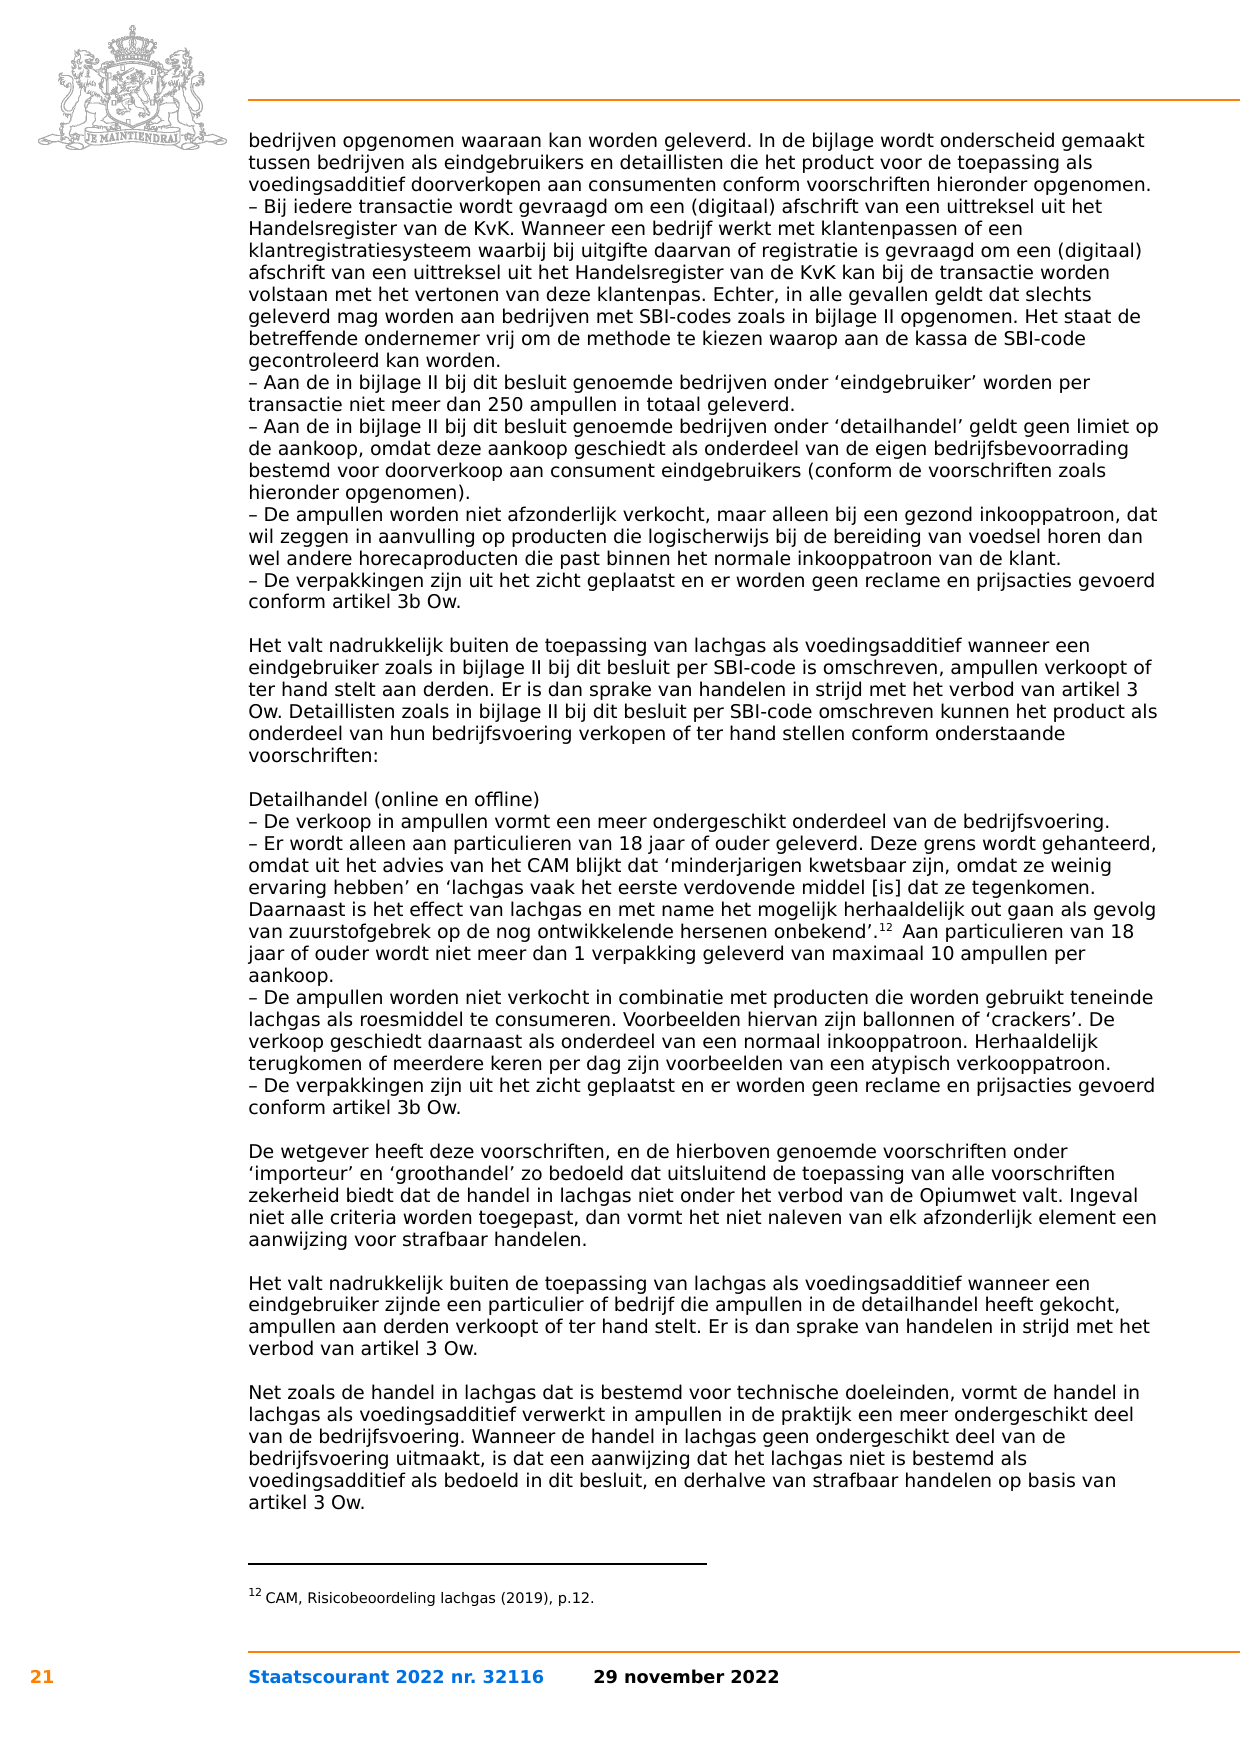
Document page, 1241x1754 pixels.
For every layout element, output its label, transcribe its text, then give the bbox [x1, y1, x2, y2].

text Detailhandel (online en offline) [248, 789, 1163, 811]
text – Er wordt alleen aan particulieren van 18 jaar of ouder geleverd. Deze grens wordt gehanteerd, omdat uit het advies van het CAM blijkt dat ‘minderjarigen kwetsbaar zijn, omdat ze weinig ervaring hebben’ en ‘lachgas vaak het eerste verdovende middel [is] dat ze tegenkomen. Daarnaast is het effect van lachgas en met name het mogelijk herhaaldelijk out gaan als gevolg van zuurstofgebrek op de nog ontwikkelende hersenen onbekend’. Aan particulieren van 18 jaar of ouder wordt niet meer dan 1 verpakking geleverd van maximaal 10 ampullen per aankoop. [248, 833, 1163, 987]
text Het valt nadrukkelijk buiten de toepassing van lachgas als voedingsadditief wanneer een eindgebruiker zijnde een particulier of bedrijf die ampullen in de detailhandel heeft gekocht, ampullen aan derden verkoopt of ter hand stelt. Er is dan sprake van handelen in strijd met het verbod van artikel 3 Ow. [248, 1272, 1163, 1360]
text – Aan de in bijlage II bij dit besluit genoemde bedrijven onder ‘eindgebruiker’ worden per transactie niet meer dan 250 ampullen in totaal geleverd. [248, 372, 1163, 416]
text De wetgever heeft deze voorschriften, en de hierboven genoemde voorschriften onder ‘importeur’ en ‘groothandel’ zo bedoeld dat uitsluitend de toepassing van alle voorschriften zekerheid biedt dat de handel in lachgas niet onder het verbod van de Opiumwet valt. Ingeval niet alle criteria worden toegepast, dan vormt het niet naleven van elk afzonderlijk element een aanwijzing voor strafbaar handelen. [248, 1141, 1163, 1251]
text – De ampullen worden niet afzonderlijk verkocht, maar alleen bij een gezond inkooppatroon, dat wil zeggen in aanvulling op producten die logischerwijs bij de bereiding van voedsel horen dan wel andere horecaproducten die past binnen het normale inkooppatroon van de klant. [248, 503, 1163, 569]
text bedrijven opgenomen waaraan kan worden geleverd. In de bijlage wordt onderscheid gemaakt tussen bedrijven als eindgebruikers en detaillisten die het product voor de toepassing als voedingsadditief doorverkopen aan consumenten conform voorschriften hieronder opgenomen. [248, 130, 1163, 196]
text – Aan de in bijlage II bij dit besluit genoemde bedrijven onder ‘detailhandel’ geldt geen limiet op de aankoop, omdat deze aankoop geschiedt als onderdeel van de eigen bedrijfsbevoorrading bestemd voor doorverkoop aan consument eindgebruikers (conform de voorschriften zoals hieronder opgenomen). [248, 416, 1163, 503]
text – Bij iedere transactie wordt gevraagd om een (digitaal) afschrift van een uittreksel uit het Handelsregister van de KvK. Wanneer een bedrijf werkt met klantenpassen of een klantregistratiesysteem waarbij bij uitgifte daarvan of registratie is gevraagd om een (digitaal) afschrift van een uittreksel uit het Handelsregister van de KvK kan bij de transactie worden volstaan met het vertonen van deze klantenpas. Echter, in alle gevallen geldt dat slechts geleverd mag worden aan bedrijven met SBI-codes zoals in bijlage II opgenomen. Het staat de betreffende ondernemer vrij om de methode te kiezen waarop aan de kassa de SBI-code gecontroleerd kan worden. [248, 196, 1163, 372]
text – De verkoop in ampullen vormt een meer ondergeschikt onderdeel van de bedrijfsvoering. [248, 811, 1163, 833]
text – De ampullen worden niet verkocht in combinatie met producten die worden gebruikt teneinde lachgas als roesmiddel te consumeren. Voorbeelden hiervan zijn ballonnen of ‘crackers’. De verkoop geschiedt daarnaast als onderdeel van een normaal inkooppatroon. Herhaaldelijk terugkomen of meerdere keren per dag zijn voorbeelden van een atypisch verkooppatroon. [248, 987, 1163, 1075]
text – De verpakkingen zijn uit het zicht geplaatst en er worden geen reclame en prijsacties gevoerd conform artikel 3b Ow. [248, 569, 1163, 613]
picture [38, 25, 227, 150]
text Net zoals de handel in lachgas dat is bestemd voor technische doeleinden, vormt de handel in lachgas als voedingsadditief verwerkt in ampullen in de praktijk een meer ondergeschikt deel van de bedrijfsvoering. Wanneer de handel in lachgas geen ondergeschikt deel van de bedrijfsvoering uitmaakt, is dat een aanwijzing dat het lachgas niet is bestemd als voedingsadditief als bedoeld in dit besluit, en derhalve van strafbaar handelen op basis van artikel 3 Ow. [248, 1382, 1163, 1514]
text CAM, Risicobeoordeling lachgas (2019), p.12. [248, 1586, 1163, 1608]
text Het valt nadrukkelijk buiten de toepassing van lachgas als voedingsadditief wanneer een eindgebruiker zoals in bijlage II bij dit besluit per SBI-code is omschreven, ampullen verkoopt of ter hand stelt aan derden. Er is dan sprake van handelen in strijd met het verbod van artikel 3 Ow. Detaillisten zoals in bijlage II bij dit besluit per SBI-code omschreven kunnen het product als onderdeel van hun bedrijfsvoering verkopen of ter hand stellen conform onderstaande voorschriften: [248, 635, 1163, 767]
text – De verpakkingen zijn uit het zicht geplaatst en er worden geen reclame en prijsacties gevoerd conform artikel 3b Ow. [248, 1075, 1163, 1119]
